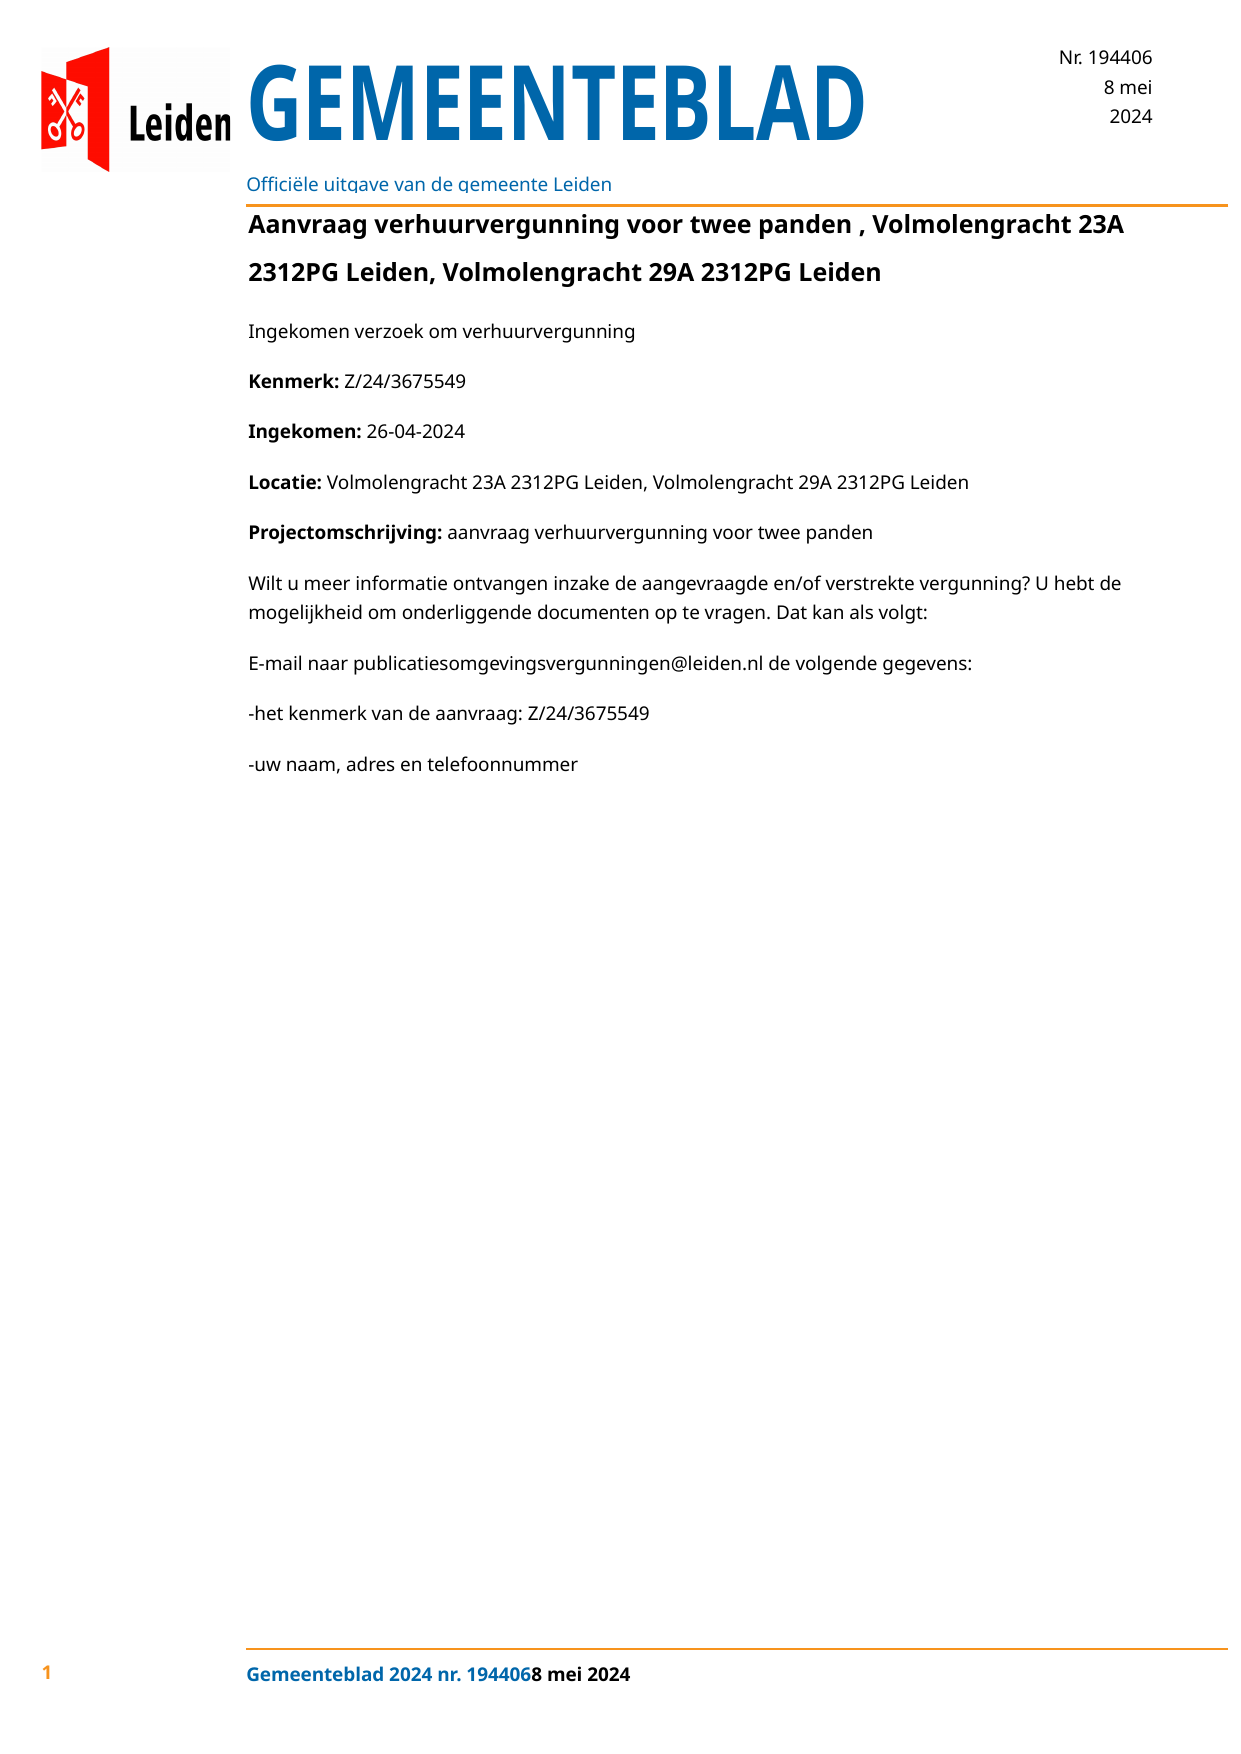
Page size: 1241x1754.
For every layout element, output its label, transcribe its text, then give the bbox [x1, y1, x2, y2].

text Aanvraag verhuurvergunning voor twee panden , Volmolengracht 23A 2312PG Leiden, Volmolengracht 29A 2312PG Leiden [248, 207, 1152, 288]
text Kenmerk: Z/24/3675549 [248, 368, 1152, 394]
text -het kenmerk van de aanvraag: Z/24/3675549 [248, 700, 1152, 726]
text Projectomschrijving: aanvraag verhuurvergunning voor twee panden [248, 519, 1152, 545]
text Locatie: Volmolengracht 23A 2312PG Leiden, Volmolengracht 29A 2312PG Leiden [248, 469, 1152, 495]
text E-mail naar publicatiesomgevingsvergunningen@leiden.nl de volgende gegevens: [248, 650, 1152, 676]
text Wilt u meer informatie ontvangen inzake de aangevraagde en/of verstrekte vergunning? U hebt de mogelijkheid om onderliggende documenten op te vragen. Dat kan als volgt: [248, 570, 1152, 625]
text Ingekomen: 26-04-2024 [248, 419, 1152, 444]
picture [41, 47, 231, 172]
text Ingekomen verzoek om verhuurvergunning [248, 318, 1152, 344]
text -uw naam, adres en telefoonnummer [248, 751, 1152, 777]
